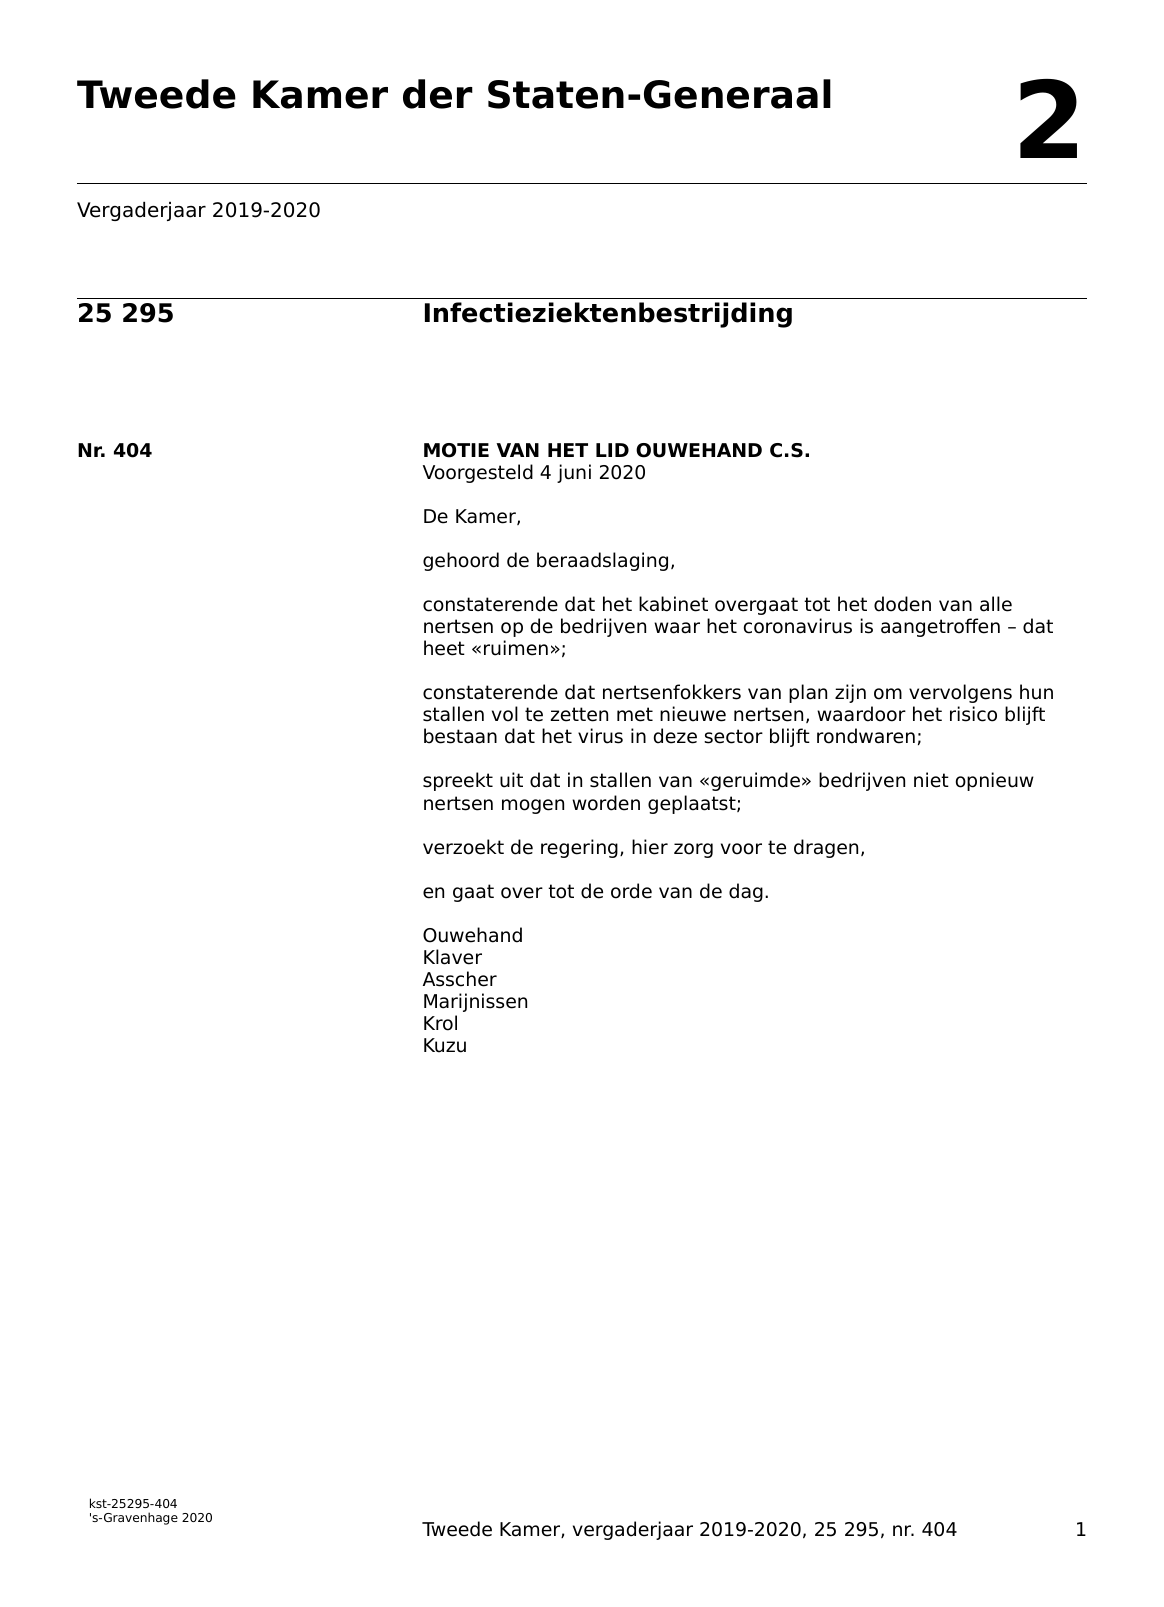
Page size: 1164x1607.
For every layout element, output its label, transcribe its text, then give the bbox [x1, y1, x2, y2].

text Kuzu [422, 1035, 1087, 1057]
table_cell Vergaderjaar 2019-2020 [77, 184, 1087, 298]
text Klaver [422, 947, 1087, 969]
text Asscher [422, 969, 1087, 991]
text Voorgesteld 4 juni 2020 [422, 462, 1087, 484]
text Krol [422, 1013, 1087, 1035]
text Ouwehand [422, 925, 1087, 947]
table_header Tweede Kamer der Staten-Generaal [77, 59, 886, 183]
text spreekt uit dat in stallen van «geruimde» bedrijven niet opnieuw nertsen mogen worden geplaatst; [422, 770, 1087, 814]
text constaterende dat nertsenfokkers van plan zijn om vervolgens hun stallen vol te zetten met nieuwe nertsen, waardoor het risico blijft bestaan dat het virus in deze sector blijft rondwaren; [422, 682, 1087, 748]
text De Kamer, [422, 506, 1087, 528]
text kst-25295-404 [88, 1497, 323, 1511]
text en gaat over tot de orde van de dag. [422, 881, 1087, 903]
text 's-Gravenhage 2020 [88, 1511, 323, 1525]
table_header 2 [886, 59, 1087, 183]
subtitle 25 295 Infectieziektenbestrijding [77, 299, 1087, 329]
text verzoekt de regering, hier zorg voor te dragen, [422, 837, 1087, 858]
subtitle Nr. 404 MOTIE VAN HET LID OUWEHAND C.S. [77, 440, 1087, 462]
text Marijnissen [422, 991, 1087, 1013]
text gehoord de beraadslaging, [422, 550, 1087, 572]
text constaterende dat het kabinet overgaat tot het doden van alle nertsen op de bedrijven waar het coronavirus is aangetroffen – dat heet «ruimen»; [422, 594, 1087, 660]
